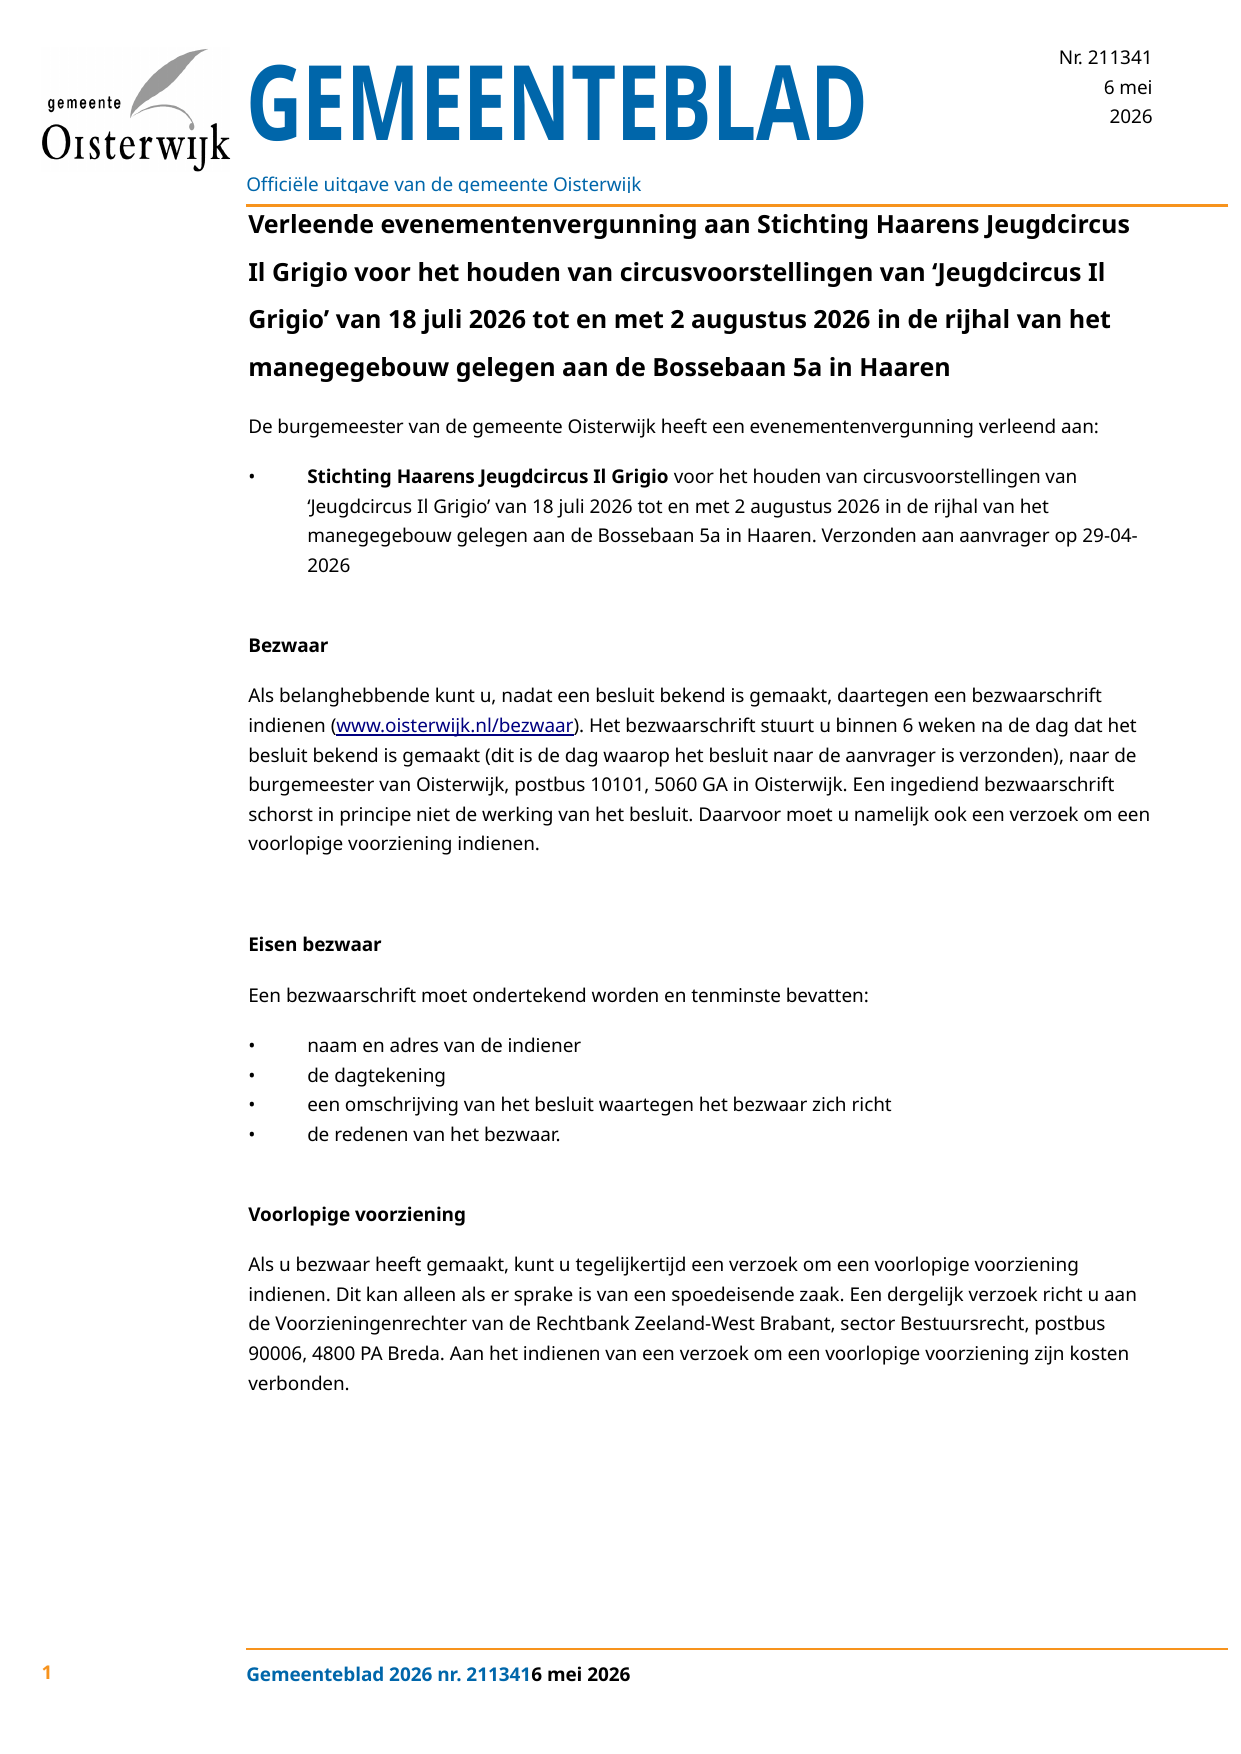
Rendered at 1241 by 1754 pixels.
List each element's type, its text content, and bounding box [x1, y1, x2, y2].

list naam en adres van de indiener [248, 1032, 1152, 1058]
text Verleende evenementenvergunning aan Stichting Haarens Jeugdcircus Il Grigio voor het houden van circusvoorstellingen van ‘Jeugdcircus Il Grigio’ van 18 juli 2026 tot en met 2 augustus 2026 in de rijhal van het manegegebouw gelegen aan de Bossebaan 5a in Haaren [248, 207, 1152, 384]
list de dagtekening [248, 1062, 1152, 1088]
picture [41, 47, 231, 172]
list de redenen van het bezwaar. [248, 1121, 1152, 1147]
text Als u bezwaar heeft gemaakt, kunt u tegelijkertijd een verzoek om een voorlopige voorziening indienen. Dit kan alleen als er sprake is van een spoedeisende zaak. Een dergelijk verzoek richt u aan de Voorzieningenrechter van de Rechtbank Zeeland-West Brabant, sector Bestuursrecht, postbus 90006, 4800 PA Breda. Aan het indienen van een verzoek om een voorlopige voorziening zijn kosten verbonden. [248, 1251, 1152, 1396]
text Een bezwaarschrift moet ondertekend worden en tenminste bevatten: [248, 982, 1152, 1008]
list een omschrijving van het besluit waartegen het bezwaar zich richt [248, 1091, 1152, 1117]
text De burgemeester van de gemeente Oisterwijk heeft een evenementenvergunning verleend aan: [248, 413, 1152, 439]
text Eisen bezwaar [248, 931, 1152, 957]
text Als belanghebbende kunt u, nadat een besluit bekend is gemaakt, daartegen een bezwaarschrift indienen (www.oisterwijk.nl/bezwaar). Het bezwaarschrift stuurt u binnen 6 weken na de dag dat het besluit bekend is gemaakt (dit is de dag waarop het besluit naar de aanvrager is verzonden), naar de burgemeester van Oisterwijk, postbus 10101, 5060 GA in Oisterwijk. Een ingediend bezwaarschrift schorst in principe niet de werking van het besluit. Daarvoor moet u namelijk ook een verzoek om een voorlopige voorziening indienen. [248, 683, 1152, 856]
list Stichting Haarens Jeugdcircus Il Grigio voor het houden van circusvoorstellingen van ‘Jeugdcircus Il Grigio’ van 18 juli 2026 tot en met 2 augustus 2026 in de rijhal van het manegegebouw gelegen aan de Bossebaan 5a in Haaren. Verzonden aan aanvrager op 29-04-2026 [248, 463, 1152, 578]
text Voorlopige voorziening [248, 1201, 1152, 1227]
text Bezwaar [248, 632, 1152, 658]
